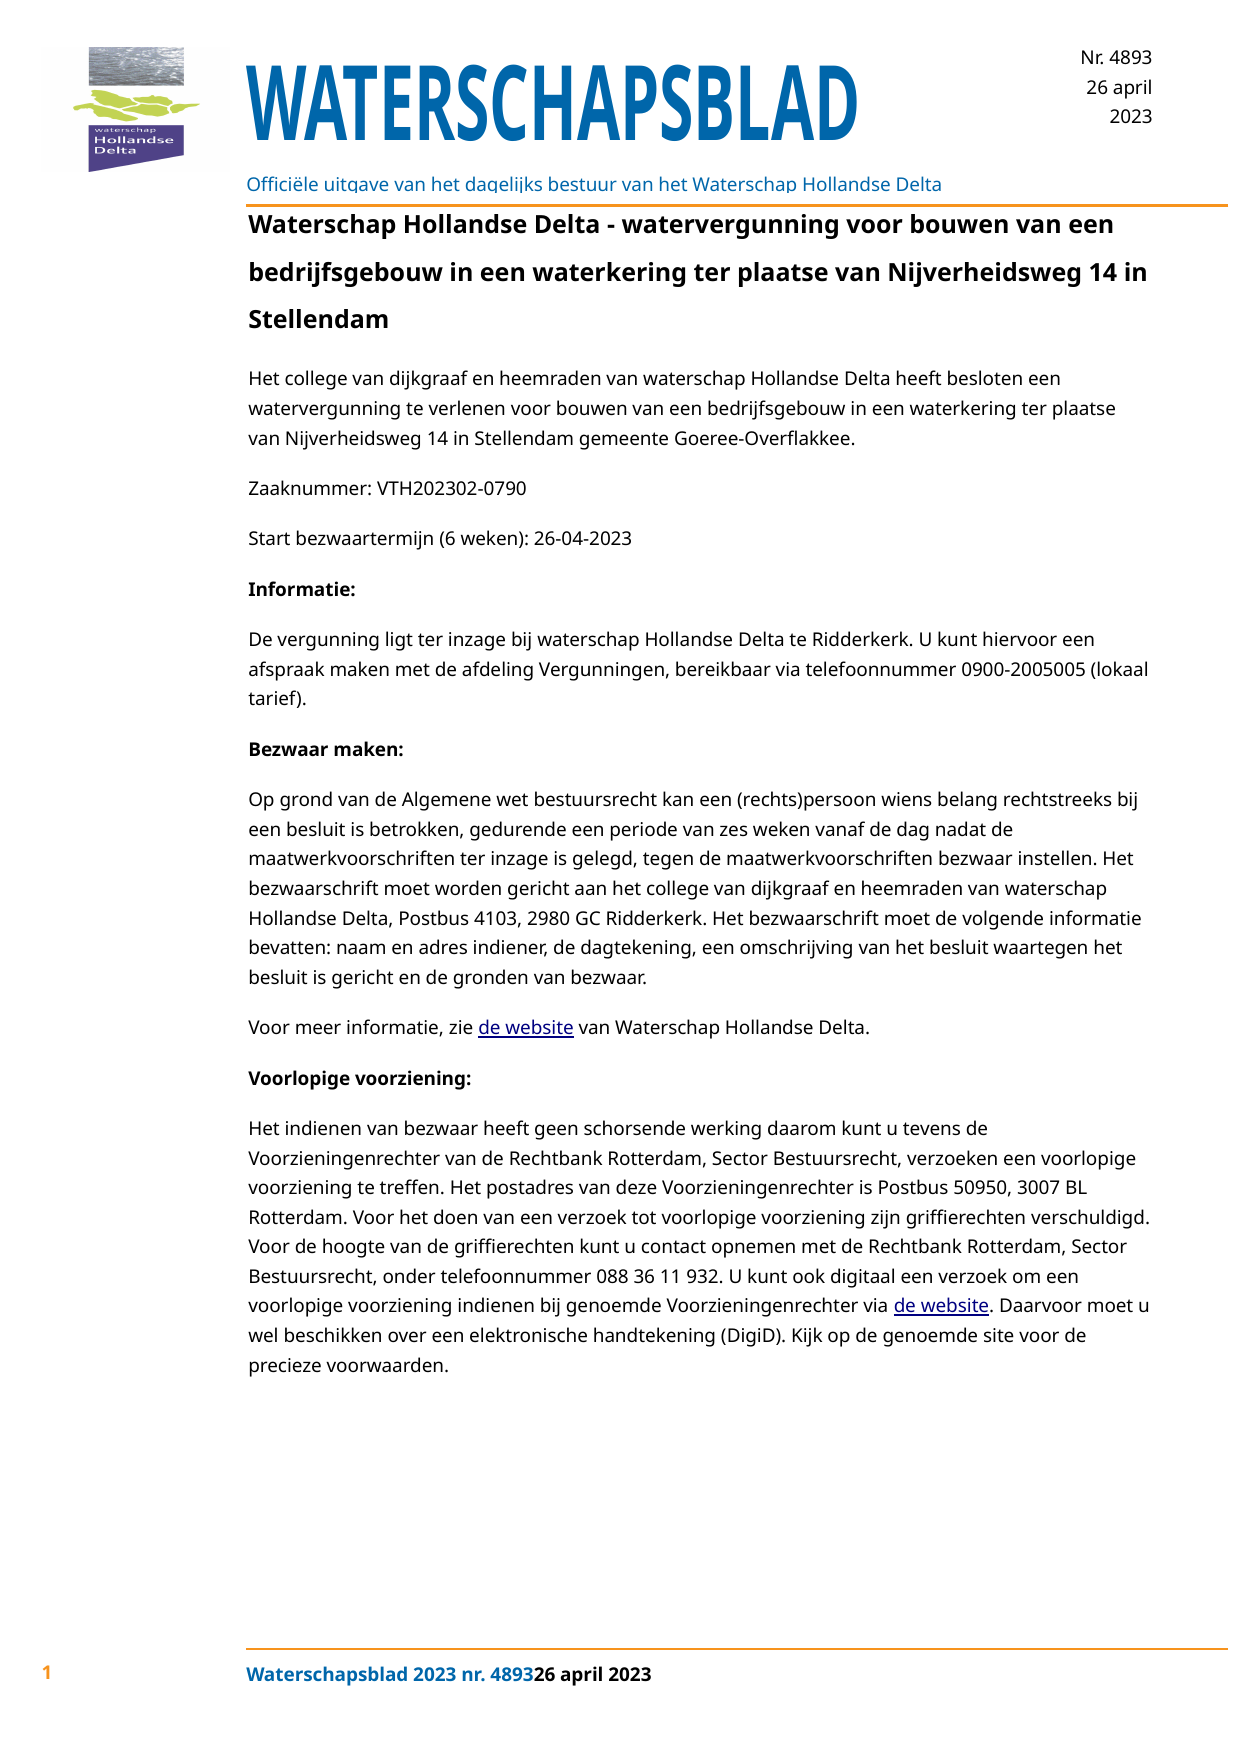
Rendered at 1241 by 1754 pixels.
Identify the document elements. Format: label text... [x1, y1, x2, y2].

text Start bezwaartermijn (6 weken): 26-04-2023 [248, 526, 1152, 551]
text De vergunning ligt ter inzage bij waterschap Hollandse Delta te Ridderkerk. U kunt hiervoor een afspraak maken met de afdeling Vergunningen, bereikbaar via telefoonnummer 0900-2005005 (lokaal tarief). [248, 626, 1152, 711]
picture [41, 47, 231, 172]
text Het indienen van bezwaar heeft geen schorsende werking daarom kunt u tevens de Voorzieningenrechter van de Rechtbank Rotterdam, Sector Bestuursrecht, verzoeken een voorlopige voorziening te treffen. Het postadres van deze Voorzieningenrechter is Postbus 50950, 3007 BL Rotterdam. Voor het doen van een verzoek tot voorlopige voorziening zijn griffierechten verschuldigd. Voor de hoogte van de griffierechten kunt u contact opnemen met de Rechtbank Rotterdam, Sector Bestuursrecht, onder telefoonnummer 088 36 11 932. U kunt ook digitaal een verzoek om een voorlopige voorziening indienen bij genoemde Voorzieningenrechter via de website. Daarvoor moet u wel beschikken over een elektronische handtekening (DigiD). Kijk op de genoemde site voor de precieze voorwaarden. [248, 1115, 1152, 1377]
text Zaaknummer: VTH202302-0790 [248, 475, 1152, 501]
text Voor meer informatie, zie de website van Waterschap Hollandse Delta. [248, 1014, 1152, 1040]
text Het college van dijkgraaf en heemraden van waterschap Hollandse Delta heeft besloten een watervergunning te verlenen voor bouwen van een bedrijfsgebouw in een waterkering ter plaatse van Nijverheidsweg 14 in Stellendam gemeente Goeree-Overflakkee. [248, 366, 1152, 450]
text Informatie: [248, 576, 1152, 602]
text Bezwaar maken: [248, 736, 1152, 762]
text Voorlopige voorziening: [248, 1065, 1152, 1090]
text Waterschap Hollandse Delta - watervergunning voor bouwen van een bedrijfsgebouw in een waterkering ter plaatse van Nijverheidsweg 14 in Stellendam [248, 207, 1152, 336]
text Op grond van de Algemene wet bestuursrecht kan een (rechts)persoon wiens belang rechtstreeks bij een besluit is betrokken, gedurende een periode van zes weken vanaf de dag nadat de maatwerkvoorschriften ter inzage is gelegd, tegen de maatwerkvoorschriften bezwaar instellen. Het bezwaarschrift moet worden gericht aan het college van dijkgraaf en heemraden van waterschap Hollandse Delta, Postbus 4103, 2980 GC Ridderkerk. Het bezwaarschrift moet de volgende informatie bevatten: naam en adres indiener, de dagtekening, een omschrijving van het besluit waartegen het besluit is gericht en de gronden van bezwaar. [248, 786, 1152, 989]
